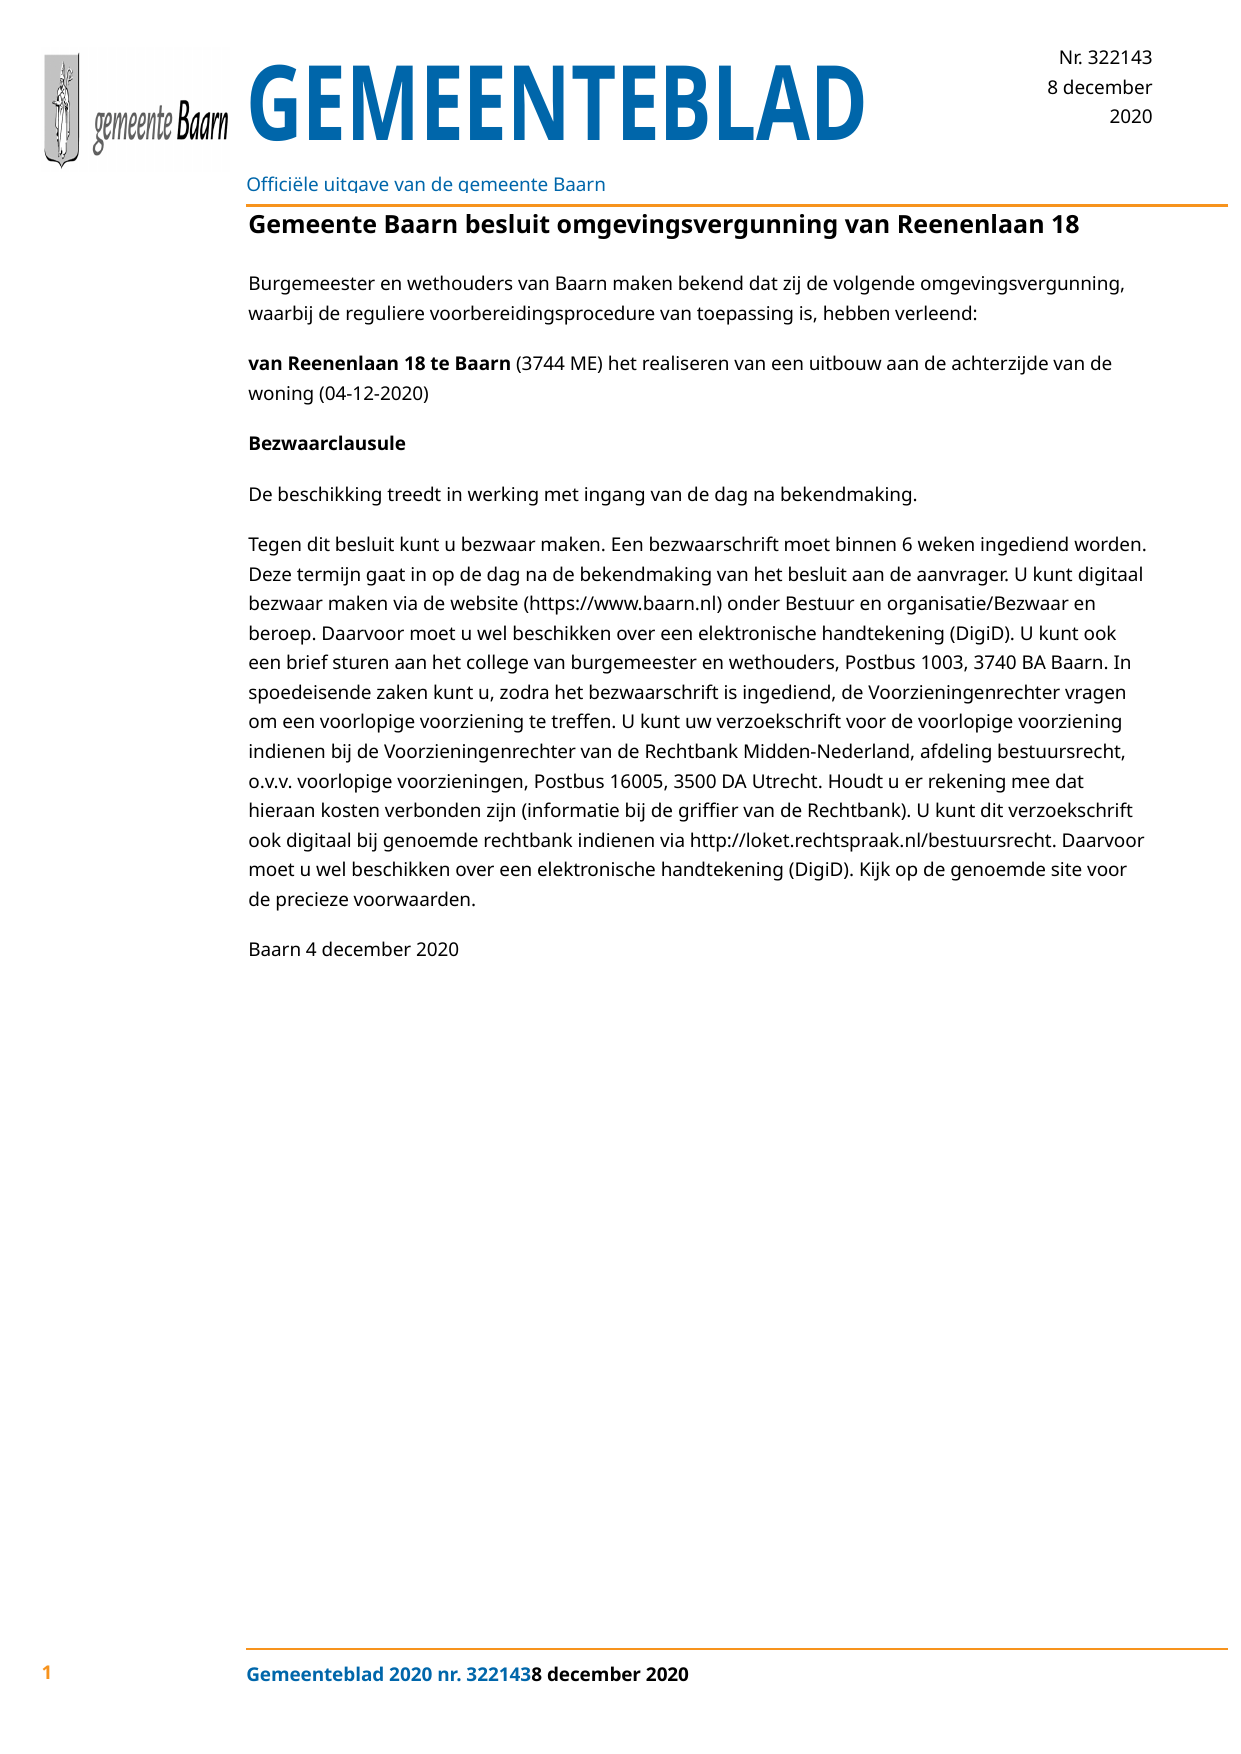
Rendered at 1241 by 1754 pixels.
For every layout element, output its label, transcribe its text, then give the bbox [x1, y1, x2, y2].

text van Reenenlaan 18 te Baarn (3744 ME) het realiseren van een uitbouw aan de achterzijde van de woning (04-12-2020) [248, 350, 1152, 406]
text Baarn 4 december 2020 [248, 937, 1152, 962]
text Gemeente Baarn besluit omgevingsvergunning van Reenenlaan 18 [248, 207, 1152, 241]
text Bezwaarclausule [248, 430, 1152, 456]
text Burgemeester en wethouders van Baarn maken bekend dat zij de volgende omgevingsvergunning, waarbij de reguliere voorbereidingsprocedure van toepassing is, hebben verleend: [248, 270, 1152, 326]
text Tegen dit besluit kunt u bezwaar maken. Een bezwaarschrift moet binnen 6 weken ingediend worden. Deze termijn gaat in op de dag na de bekendmaking van het besluit aan de aanvrager. U kunt digitaal bezwaar maken via de website (https://www.baarn.nl) onder Bestuur en organisatie/Bezwaar en beroep. Daarvoor moet u wel beschikken over een elektronische handtekening (DigiD). U kunt ook een brief sturen aan het college van burgemeester en wethouders, Postbus 1003, 3740 BA Baarn. In spoedeisende zaken kunt u, zodra het bezwaarschrift is ingediend, de Voorzieningenrechter vragen om een voorlopige voorziening te treffen. U kunt uw verzoekschrift voor de voorlopige voorziening indienen bij de Voorzieningenrechter van de Rechtbank Midden-Nederland, afdeling bestuursrecht, o.v.v. voorlopige voorzieningen, Postbus 16005, 3500 DA Utrecht. Houdt u er rekening mee dat hieraan kosten verbonden zijn (informatie bij de griffier van de Rechtbank). U kunt dit verzoekschrift ook digitaal bij genoemde rechtbank indienen via http://loket.rechtspraak.nl/bestuursrecht. Daarvoor moet u wel beschikken over een elektronische handtekening (DigiD). Kijk op de genoemde site voor de precieze voorwaarden. [248, 531, 1152, 912]
picture [41, 47, 231, 172]
text De beschikking treedt in werking met ingang van de dag na bekendmaking. [248, 481, 1152, 506]
